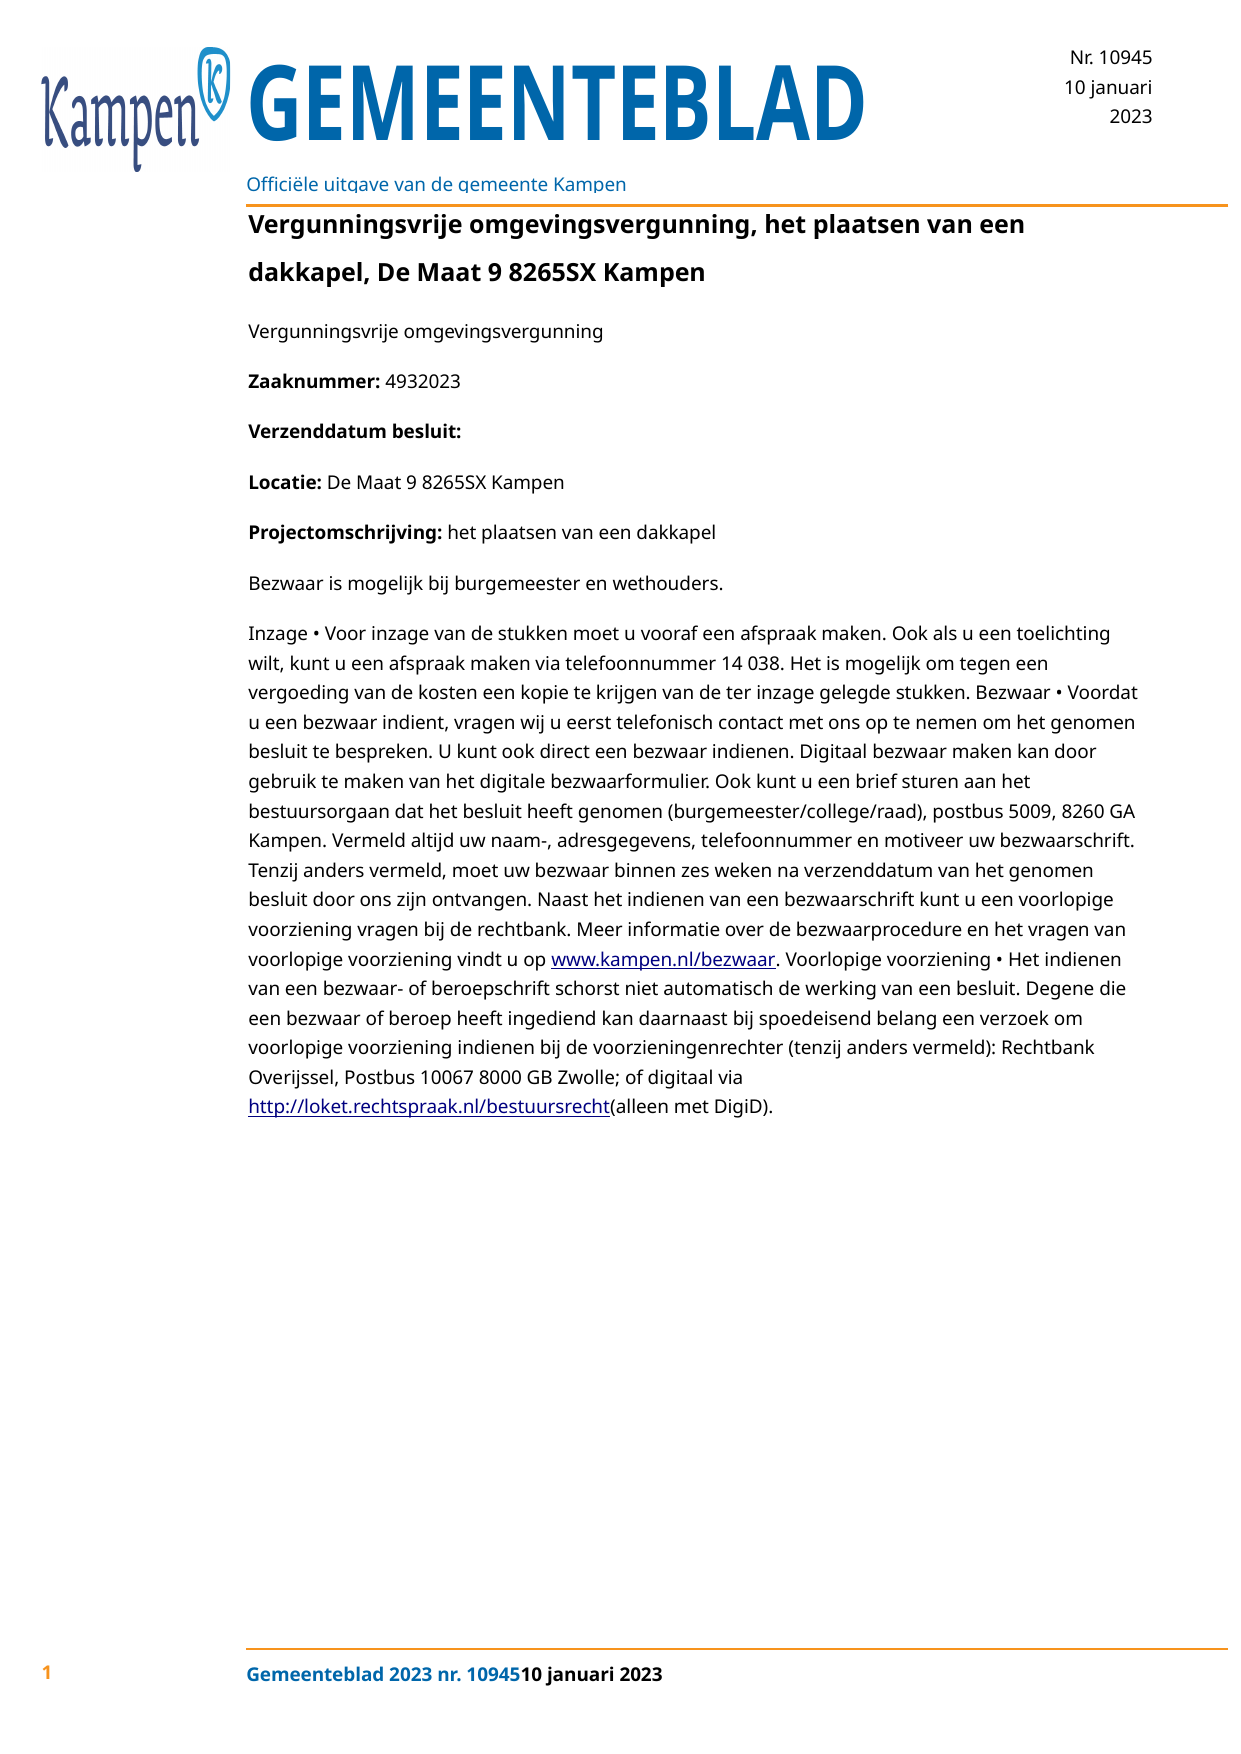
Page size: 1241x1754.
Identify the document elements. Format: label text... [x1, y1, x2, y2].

picture [41, 47, 231, 172]
text Vergunningsvrije omgevingsvergunning, het plaatsen van een dakkapel, De Maat 9 8265SX Kampen [248, 207, 1152, 288]
text Bezwaar is mogelijk bij burgemeester en wethouders. [248, 570, 1152, 596]
text Inzage • Voor inzage van de stukken moet u vooraf een afspraak maken. Ook als u een toelichting wilt, kunt u een afspraak maken via telefoonnummer 14 038. Het is mogelijk om tegen een vergoeding van de kosten een kopie te krijgen van de ter inzage gelegde stukken. Bezwaar • Voordat u een bezwaar indient, vragen wij u eerst telefonisch contact met ons op te nemen om het genomen besluit te bespreken. U kunt ook direct een bezwaar indienen. Digitaal bezwaar maken kan door gebruik te maken van het digitale bezwaarformulier. Ook kunt u een brief sturen aan het bestuursorgaan dat het besluit heeft genomen (burgemeester/college/raad), postbus 5009, 8260 GA Kampen. Vermeld altijd uw naam-, adresgegevens, telefoonnummer en motiveer uw bezwaarschrift. Tenzij anders vermeld, moet uw bezwaar binnen zes weken na verzenddatum van het genomen besluit door ons zijn ontvangen. Naast het indienen van een bezwaarschrift kunt u een voorlopige voorziening vragen bij de rechtbank. Meer informatie over de bezwaarprocedure en het vragen van voorlopige voorziening vindt u op www.kampen.nl/bezwaar. Voorlopige voorziening • Het indienen van een bezwaar- of beroepschrift schorst niet automatisch de werking van een besluit. Degene die een bezwaar of beroep heeft ingediend kan daarnaast bij spoedeisend belang een verzoek om voorlopige voorziening indienen bij de voorzieningenrechter (tenzij anders vermeld): Rechtbank Overijssel, Postbus 10067 8000 GB Zwolle; of digitaal via http://loket.rechtspraak.nl/bestuursrecht(alleen met DigiD). [248, 620, 1152, 1119]
text Projectomschrijving: het plaatsen van een dakkapel [248, 519, 1152, 545]
text Locatie: De Maat 9 8265SX Kampen [248, 469, 1152, 495]
text Verzenddatum besluit: [248, 419, 1152, 444]
text Zaaknummer: 4932023 [248, 368, 1152, 394]
text Vergunningsvrije omgevingsvergunning [248, 318, 1152, 344]
